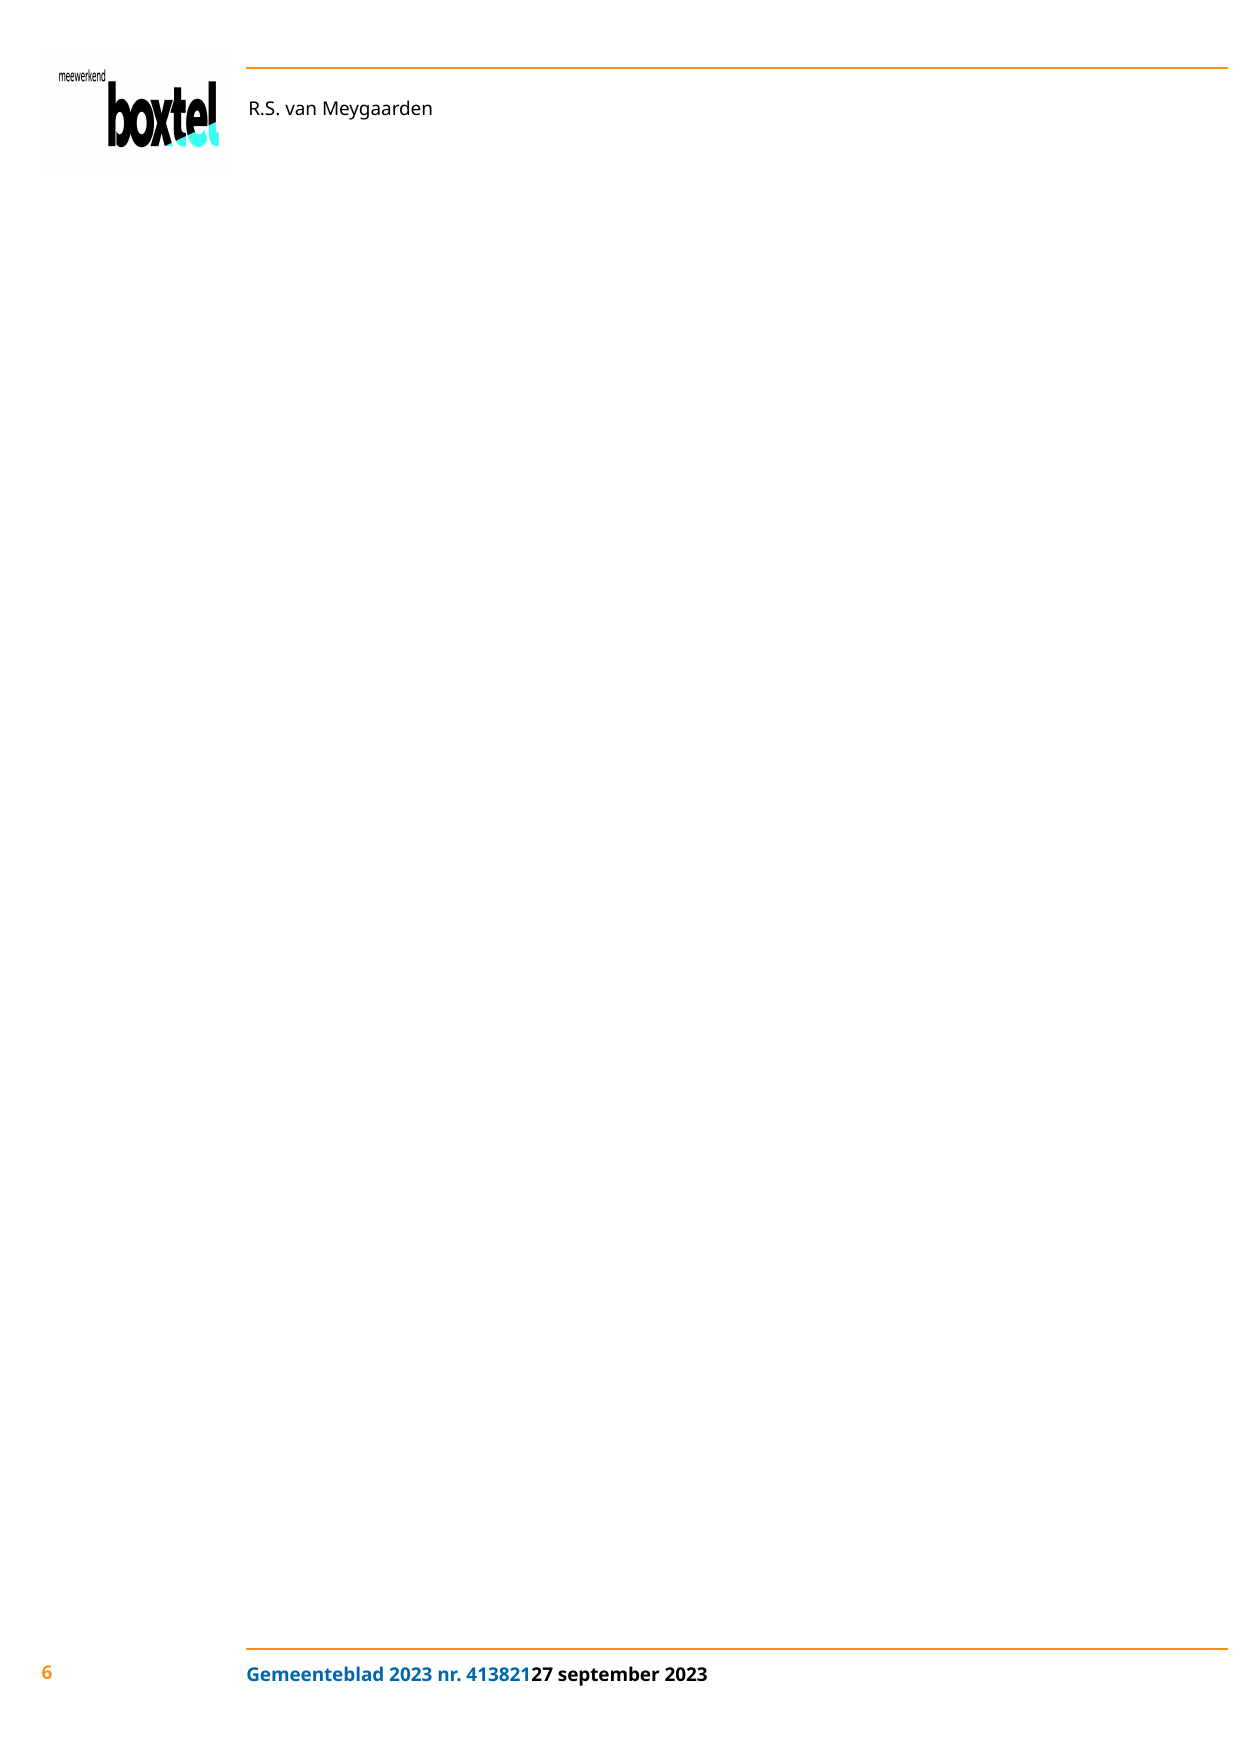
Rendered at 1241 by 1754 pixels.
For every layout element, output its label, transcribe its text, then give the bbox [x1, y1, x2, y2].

text R.S. van Meygaarden [248, 95, 1152, 121]
picture [41, 47, 231, 172]
